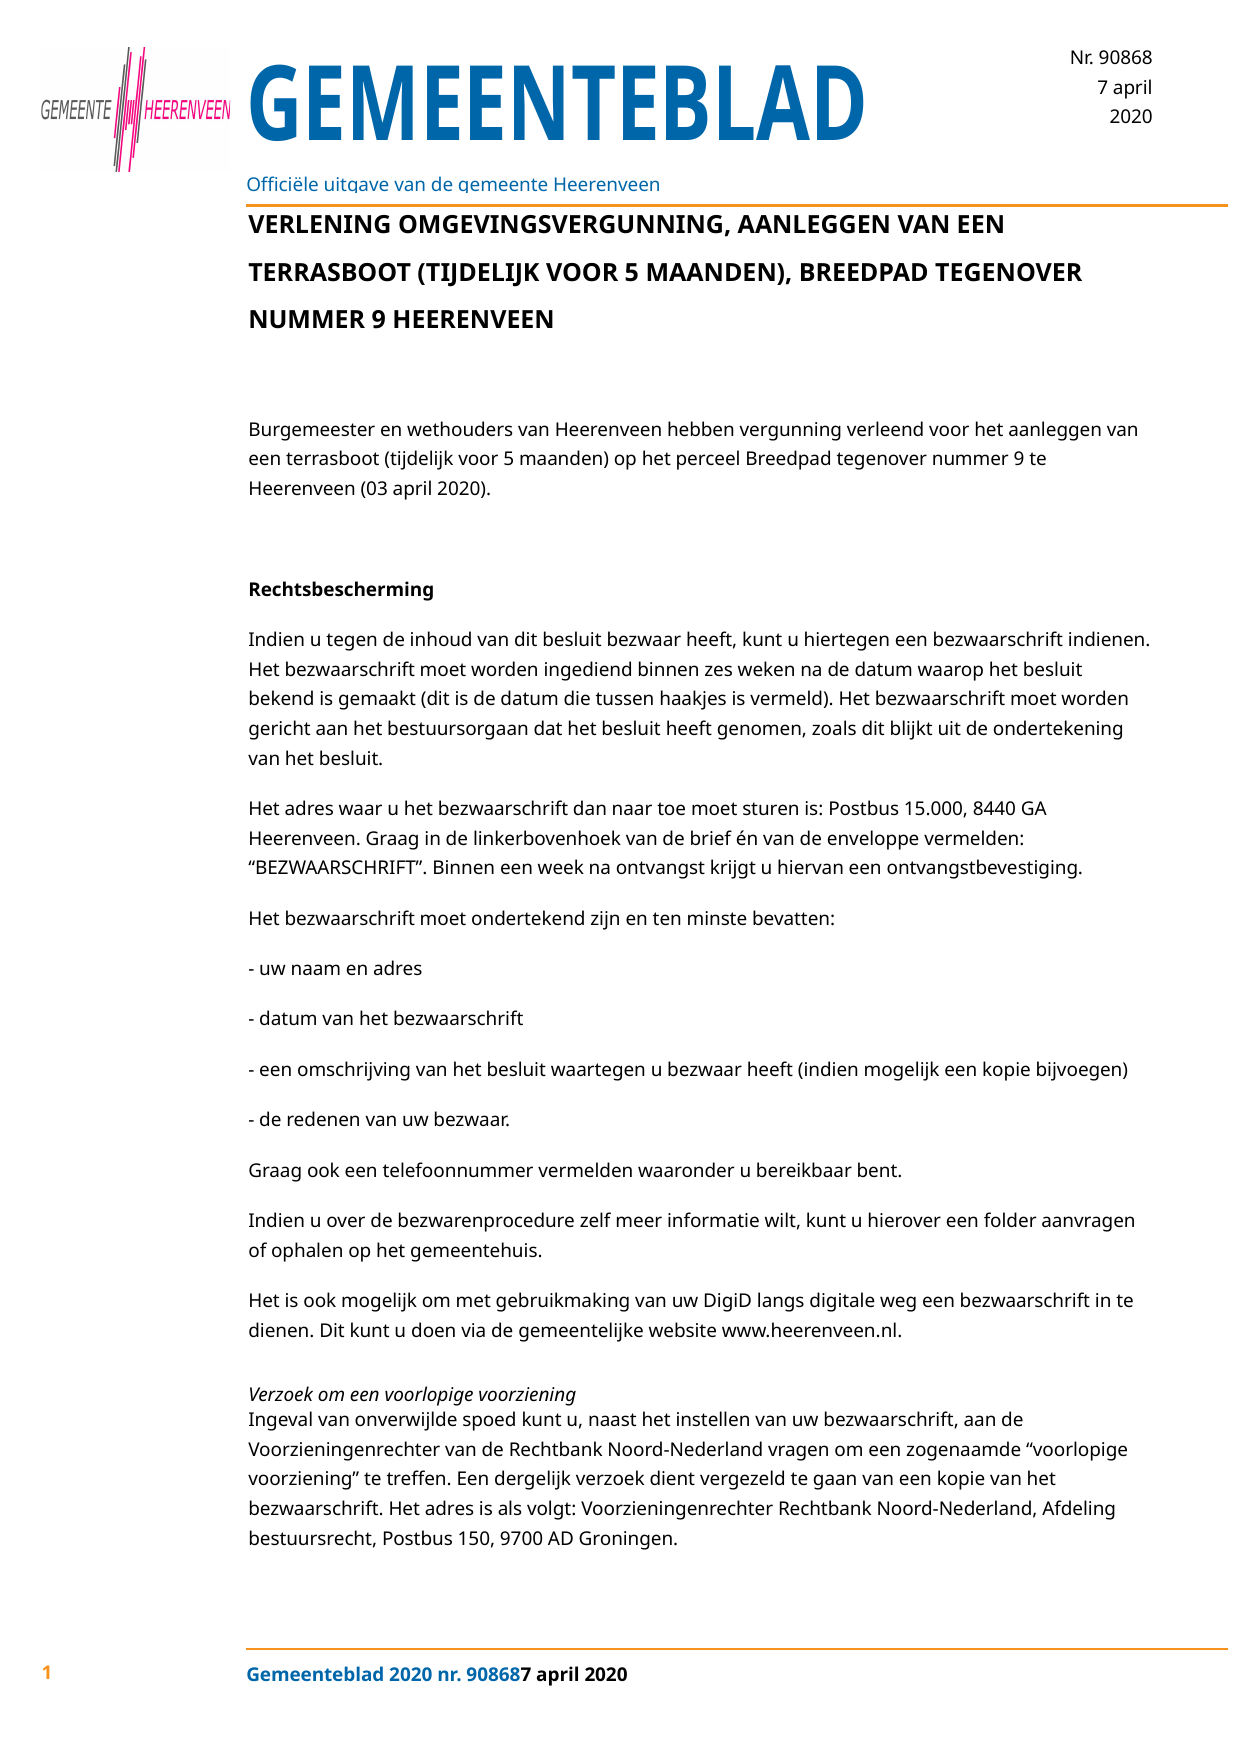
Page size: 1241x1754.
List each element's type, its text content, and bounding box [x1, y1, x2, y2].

text - datum van het bezwaarschrift [248, 1006, 1152, 1031]
text VERLENING OMGEVINGSVERGUNNING, AANLEGGEN VAN EEN TERRASBOOT (TIJDELIJK VOOR 5 MAANDEN), BREEDPAD TEGENOVER NUMMER 9 HEERENVEEN [248, 207, 1152, 336]
text - de redenen van uw bezwaar. [248, 1106, 1152, 1132]
text Indien u tegen de inhoud van dit besluit bezwaar heeft, kunt u hiertegen een bezwaarschrift indienen. Het bezwaarschrift moet worden ingediend binnen zes weken na de datum waarop het besluit bekend is gemaakt (dit is de datum die tussen haakjes is vermeld). Het bezwaarschrift moet worden gericht aan het bestuursorgaan dat het besluit heeft genomen, zoals dit blijkt uit de ondertekening van het besluit. [248, 626, 1152, 770]
text Rechtsbescherming [248, 576, 1152, 602]
text Burgemeester en wethouders van Heerenveen hebben vergunning verleend voor het aanleggen van een terrasboot (tijdelijk voor 5 maanden) op het perceel Breedpad tegenover nummer 9 te Heerenveen (03 april 2020). [248, 416, 1152, 501]
text - uw naam en adres [248, 955, 1152, 981]
text Het bezwaarschrift moet ondertekend zijn en ten minste bevatten: [248, 905, 1152, 930]
text Ingeval van onverwijlde spoed kunt u, naast het instellen van uw bezwaarschrift, aan de Voorzieningenrechter van de Rechtbank Noord-Nederland vragen om een zogenaamde “voorlopige voorziening” te treffen. Een dergelijk verzoek dient vergezeld te gaan van een kopie van het bezwaarschrift. Het adres is als volgt: Voorzieningenrechter Rechtbank Noord-Nederland, Afdeling bestuursrecht, Postbus 150, 9700 AD Groningen. [248, 1406, 1152, 1551]
text Verzoek om een voorlopige voorziening [248, 1381, 1152, 1406]
picture [41, 47, 231, 172]
text Graag ook een telefoonnummer vermelden waaronder u bereikbaar bent. [248, 1157, 1152, 1182]
text Indien u over de bezwarenprocedure zelf meer informatie wilt, kunt u hierover een folder aanvragen of ophalen op het gemeentehuis. [248, 1207, 1152, 1262]
text Het is ook mogelijk om met gebruikmaking van uw DigiD langs digitale weg een bezwaarschrift in te dienen. Dit kunt u doen via de gemeentelijke website www.heerenveen.nl. [248, 1287, 1152, 1342]
text - een omschrijving van het besluit waartegen u bezwaar heeft (indien mogelijk een kopie bijvoegen) [248, 1056, 1152, 1082]
text Het adres waar u het bezwaarschrift dan naar toe moet sturen is: Postbus 15.000, 8440 GA Heerenveen. Graag in de linkerbovenhoek van de brief én van de enveloppe vermelden: “BEZWAARSCHRIFT”. Binnen een week na ontvangst krijgt u hiervan een ontvangstbevestiging. [248, 795, 1152, 880]
